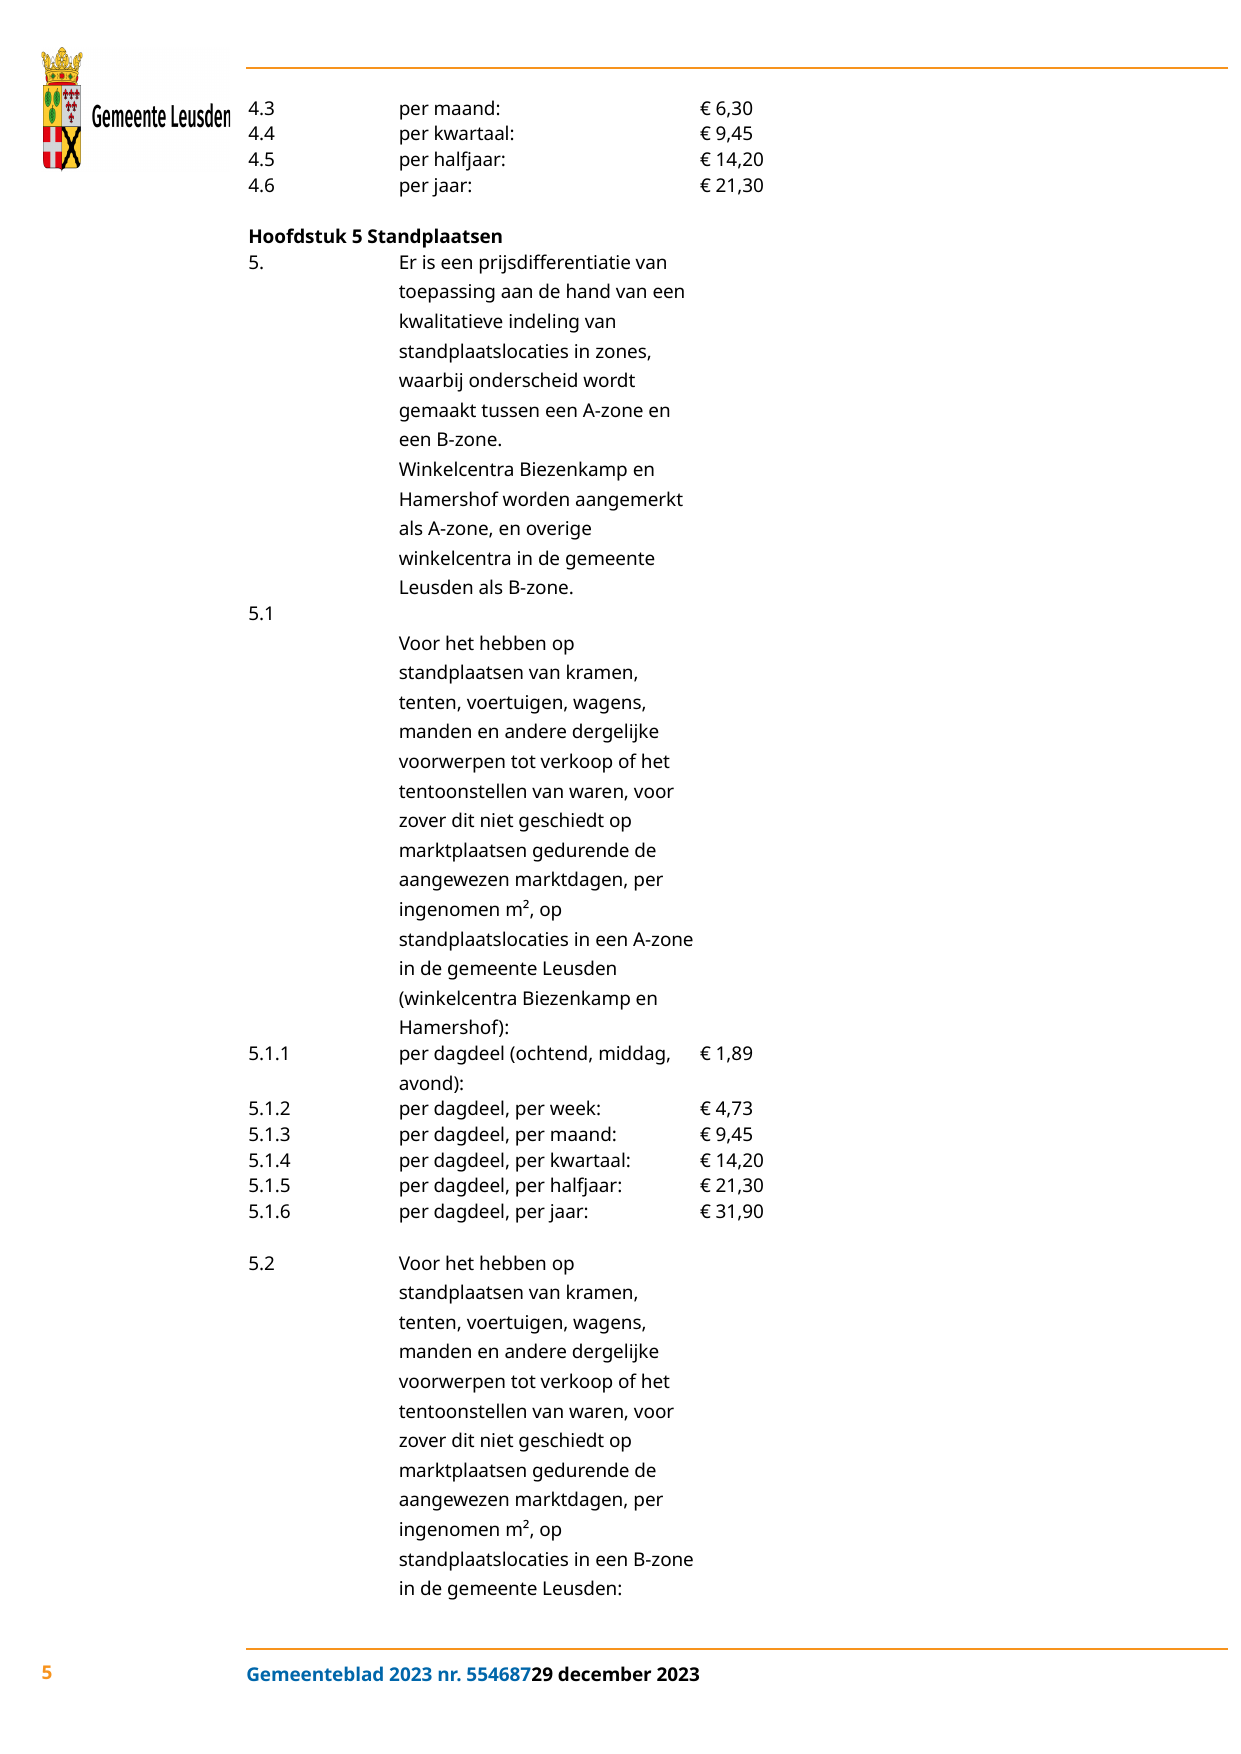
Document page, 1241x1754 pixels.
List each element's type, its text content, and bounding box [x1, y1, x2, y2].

table_cell 5.1.1 [248, 1040, 398, 1096]
table_cell [399, 1224, 700, 1250]
table_cell € 31,90 [700, 1199, 1152, 1224]
table_cell Voor het hebben op standplaatsen van kramen, tenten, voertuigen, wagens, manden en andere dergelijke voorwerpen tot verkoop of het tentoonstellen van waren, voor zover dit niet geschiedt op marktplaatsen gedurende de aangewezen marktdagen, per ingenomen m², op standplaatslocaties in een B-zone in de gemeente Leusden: [399, 1250, 700, 1601]
table_cell per dagdeel, per jaar: [399, 1199, 700, 1224]
table_cell € 14,20 [700, 1147, 1152, 1173]
table_cell per halfjaar: [399, 146, 700, 172]
table_cell Voor het hebben op standplaatsen van kramen, tenten, voertuigen, wagens, manden en andere dergelijke voorwerpen tot verkoop of het tentoonstellen van waren, voor zover dit niet geschiedt op marktplaatsen gedurende de aangewezen marktdagen, per ingenomen m², op standplaatslocaties in een A-zone in de gemeente Leusden (winkelcentra Biezenkamp en Hamershof): [399, 600, 700, 1040]
table_cell [248, 1224, 398, 1250]
table_cell [700, 1224, 1152, 1250]
table_cell 5. [248, 249, 398, 600]
table_cell per dagdeel, per week: [399, 1096, 700, 1121]
table_cell per kwartaal: [399, 121, 700, 146]
table_cell € 21,30 [700, 1173, 1152, 1198]
table_cell per maand: [399, 95, 700, 121]
table_cell per dagdeel (ochtend, middag, avond): [399, 1040, 700, 1096]
table_cell € 1,89 [700, 1040, 1152, 1096]
table_cell 4.5 [248, 146, 398, 172]
table_cell 5.1 [248, 600, 398, 1040]
table_cell € 9,45 [700, 121, 1152, 146]
table_cell per dagdeel, per kwartaal: [399, 1147, 700, 1173]
table_cell € 4,73 [700, 1096, 1152, 1121]
table_cell € 9,45 [700, 1121, 1152, 1147]
table_cell 5.1.2 [248, 1096, 398, 1121]
table_cell [399, 198, 700, 223]
table_cell [700, 224, 1152, 249]
table_cell per dagdeel, per maand: [399, 1121, 700, 1147]
table_cell 5.1.6 [248, 1199, 398, 1224]
table_cell € 21,30 [700, 172, 1152, 198]
table_cell 5.1.5 [248, 1173, 398, 1198]
table_cell € 6,30 [700, 95, 1152, 121]
table_cell 4.3 [248, 95, 398, 121]
table_cell 5.1.4 [248, 1147, 398, 1173]
table_cell [700, 249, 1152, 600]
table_cell [248, 198, 398, 223]
table_cell [700, 198, 1152, 223]
table_cell 5.1.3 [248, 1121, 398, 1147]
picture [41, 47, 231, 172]
table_cell Hoofdstuk 5 Standplaatsen [248, 224, 700, 249]
table_cell Er is een prijsdifferentiatie van toepassing aan de hand van een kwalitatieve indeling van standplaatslocaties in zones, waarbij onderscheid wordt gemaakt tussen een A-zone en een B-zone. Winkelcentra Biezenkamp en Hamershof worden aangemerkt als A-zone, en overige winkelcentra in de gemeente Leusden als B-zone. [399, 249, 700, 600]
table_cell 4.4 [248, 121, 398, 146]
table_cell € 14,20 [700, 146, 1152, 172]
table_cell per dagdeel, per halfjaar: [399, 1173, 700, 1198]
table_cell 5.2 [248, 1250, 398, 1601]
table_cell [700, 600, 1152, 1040]
table_cell 4.6 [248, 172, 398, 198]
table_cell [700, 1250, 1152, 1601]
table_cell per jaar: [399, 172, 700, 198]
